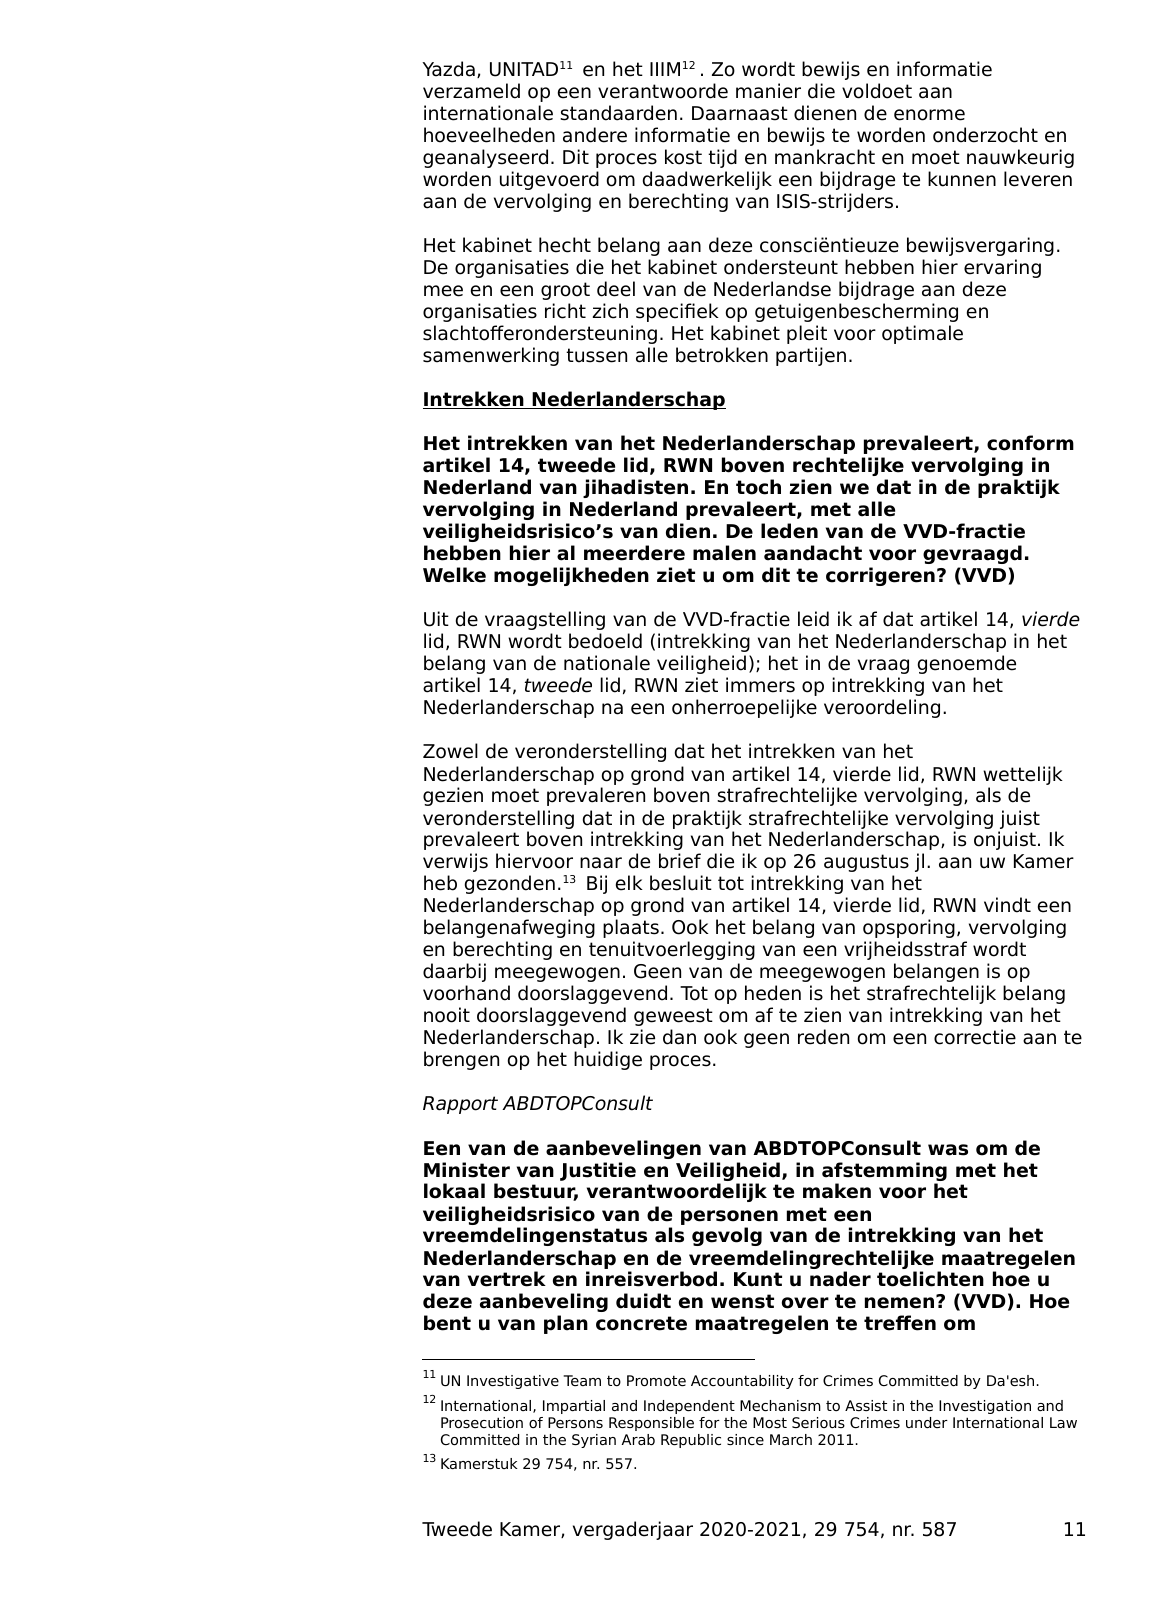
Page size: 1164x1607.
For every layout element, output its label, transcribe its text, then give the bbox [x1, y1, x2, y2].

subtitle Rapport ABDTOPConsult [422, 1093, 1087, 1115]
text International, Impartial and Independent Mechanism to Assist in the Investigation and Prosecution of Persons Responsible for the Most Serious Crimes under International Law Committed in the Syrian Arab Republic since March 2011. [422, 1393, 1087, 1449]
subtitle Intrekken Nederlanderschap [422, 389, 1087, 411]
text Zowel de veronderstelling dat het intrekken van het Nederlanderschap op grond van artikel 14, vierde lid, RWN wettelijk gezien moet prevaleren boven strafrechtelijke vervolging, als de veronderstelling dat in de praktijk strafrechtelijke vervolging juist prevaleert boven intrekking van het Nederlanderschap, is onjuist. Ik verwijs hiervoor naar de brief die ik op 26 augustus jl. aan uw Kamer heb gezonden. Bij elk besluit tot intrekking van het Nederlanderschap op grond van artikel 14, vierde lid, RWN vindt een belangenafweging plaats. Ook het belang van opsporing, vervolging en berechting en tenuitvoerlegging van een vrijheidsstraf wordt daarbij meegewogen. Geen van de meegewogen belangen is op voorhand doorslaggevend. Tot op heden is het strafrechtelijk belang nooit doorslaggevend geweest om af te zien van intrekking van het Nederlanderschap. Ik zie dan ook geen reden om een correctie aan te brengen op het huidige proces. [422, 741, 1087, 1071]
text UN Investigative Team to Promote Accountability for Crimes Committed by Da'esh. [422, 1368, 1087, 1391]
text Het intrekken van het Nederlanderschap prevaleert, conform artikel 14, tweede lid, RWN boven rechtelijke vervolging in Nederland van jihadisten. En toch zien we dat in de praktijk vervolging in Nederland prevaleert, met alle veiligheidsrisico’s van dien. De leden van de VVD-fractie hebben hier al meerdere malen aandacht voor gevraagd. Welke mogelijkheden ziet u om dit te corrigeren? (VVD) [422, 433, 1087, 587]
text Yazda, UNITAD en het IIIM. Zo wordt bewijs en informatie verzameld op een verantwoorde manier die voldoet aan internationale standaarden. Daarnaast dienen de enorme hoeveelheden andere informatie en bewijs te worden onderzocht en geanalyseerd. Dit proces kost tijd en mankracht en moet nauwkeurig worden uitgevoerd om daadwerkelijk een bijdrage te kunnen leveren aan de vervolging en berechting van ISIS-strijders. [422, 59, 1087, 213]
text Het kabinet hecht belang aan deze consciëntieuze bewijsvergaring. De organisaties die het kabinet ondersteunt hebben hier ervaring mee en een groot deel van de Nederlandse bijdrage aan deze organisaties richt zich specifiek op getuigenbescherming en slachtofferondersteuning. Het kabinet pleit voor optimale samenwerking tussen alle betrokken partijen. [422, 235, 1087, 367]
text Kamerstuk 29 754, nr. 557. [422, 1452, 1087, 1474]
text Uit de vraagstelling van de VVD-fractie leid ik af dat artikel 14, vierde lid, RWN wordt bedoeld (intrekking van het Nederlanderschap in het belang van de nationale veiligheid); het in de vraag genoemde artikel 14, tweede lid, RWN ziet immers op intrekking van het Nederlanderschap na een onherroepelijke veroordeling. [422, 609, 1087, 719]
text Een van de aanbevelingen van ABDTOPConsult was om de Minister van Justitie en Veiligheid, in afstemming met het lokaal bestuur, verantwoordelijk te maken voor het veiligheidsrisico van de personen met een vreemdelingenstatus als gevolg van de intrekking van het Nederlanderschap en de vreemdelingrechtelijke maatregelen van vertrek en inreisverbod. Kunt u nader toelichten hoe u deze aanbeveling duidt en wenst over te nemen? (VVD). Hoe bent u van plan concrete maatregelen te treffen om [422, 1137, 1087, 1335]
